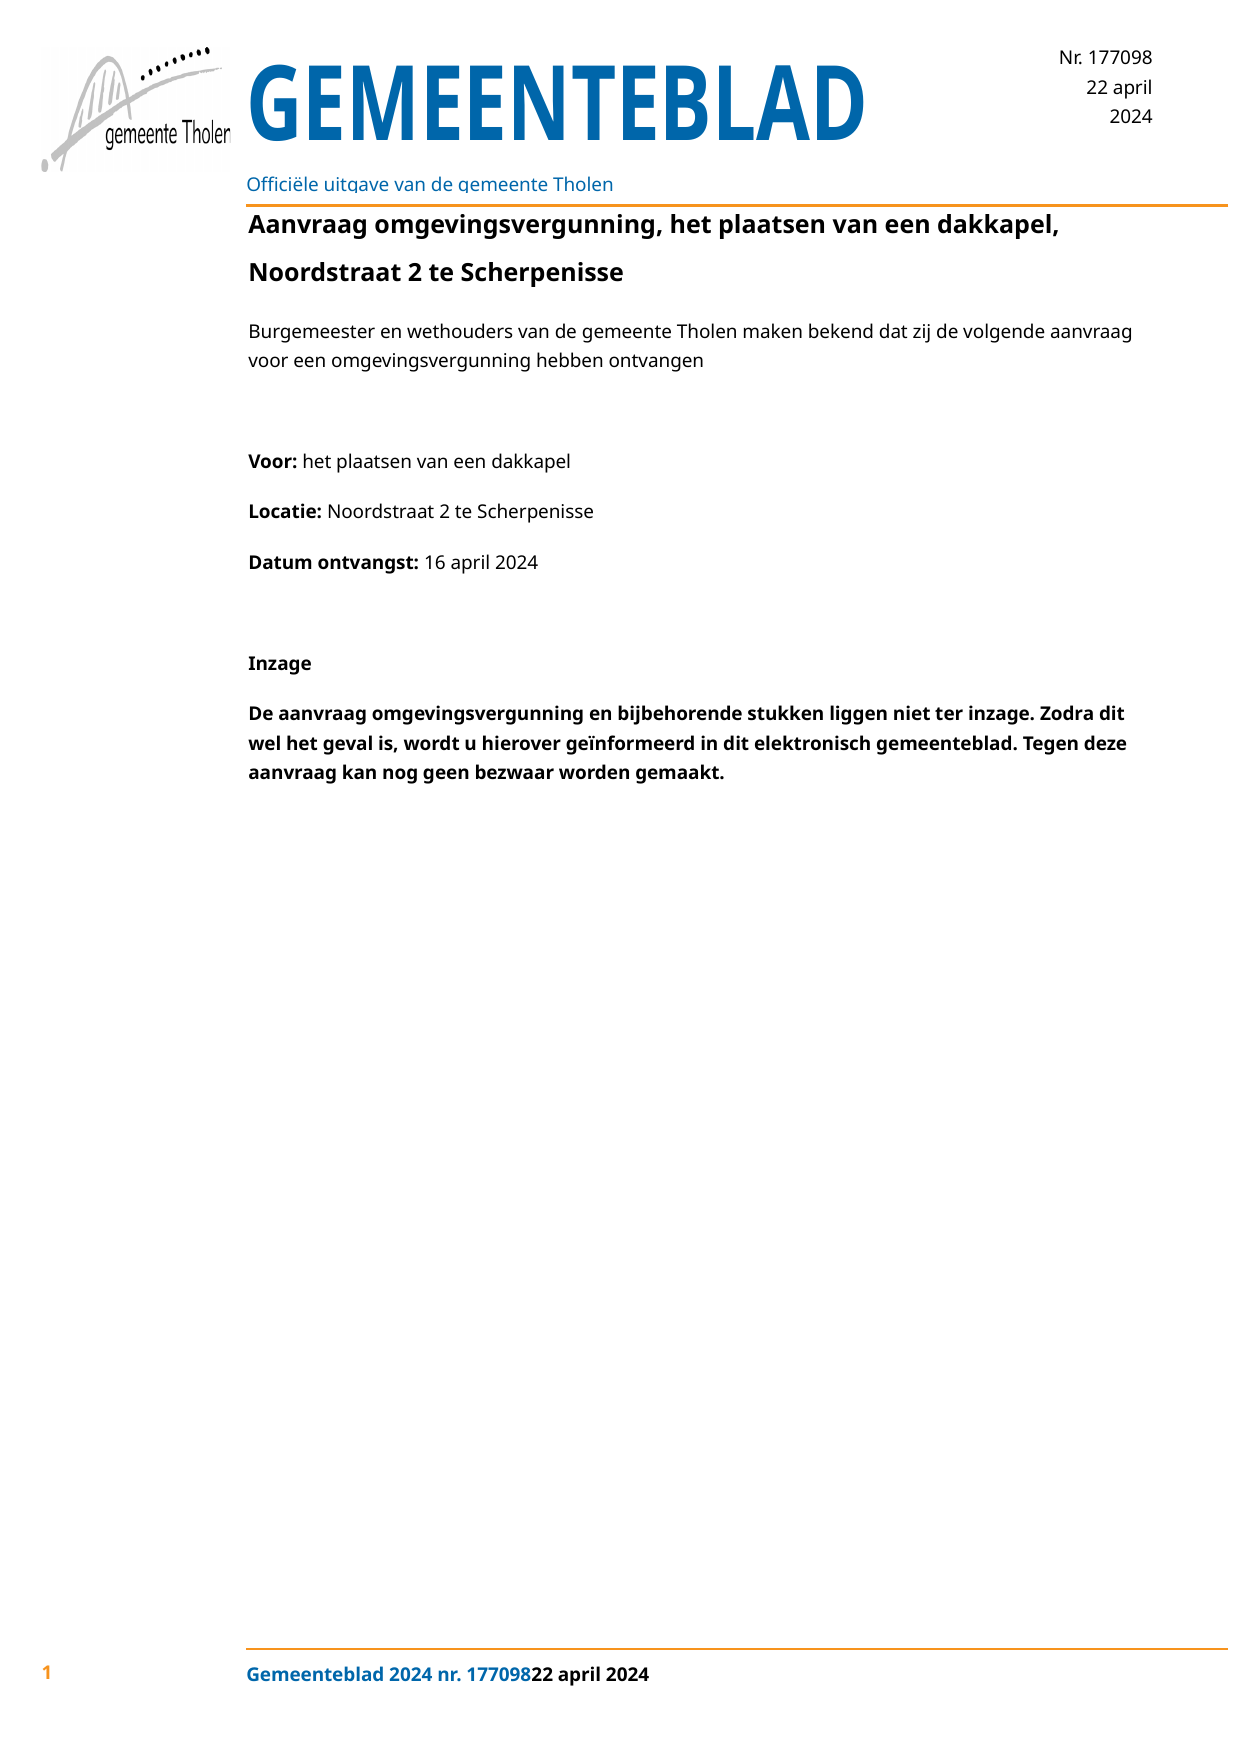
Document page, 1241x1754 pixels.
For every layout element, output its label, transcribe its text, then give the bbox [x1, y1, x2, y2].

text Inzage [248, 650, 1152, 676]
text Aanvraag omgevingsvergunning, het plaatsen van een dakkapel, Noordstraat 2 te Scherpenisse [248, 207, 1152, 288]
text Datum ontvangst: 16 april 2024 [248, 549, 1152, 575]
text Locatie: Noordstraat 2 te Scherpenisse [248, 499, 1152, 524]
picture [41, 47, 231, 172]
text De aanvraag omgevingsvergunning en bijbehorende stukken liggen niet ter inzage. Zodra dit wel het geval is, wordt u hierover geïnformeerd in dit elektronisch gemeenteblad. Tegen deze aanvraag kan nog geen bezwaar worden gemaakt. [248, 700, 1152, 785]
text Burgemeester en wethouders van de gemeente Tholen maken bekend dat zij de volgende aanvraag voor een omgevingsvergunning hebben ontvangen [248, 318, 1152, 373]
text Voor: het plaatsen van een dakkapel [248, 448, 1152, 474]
